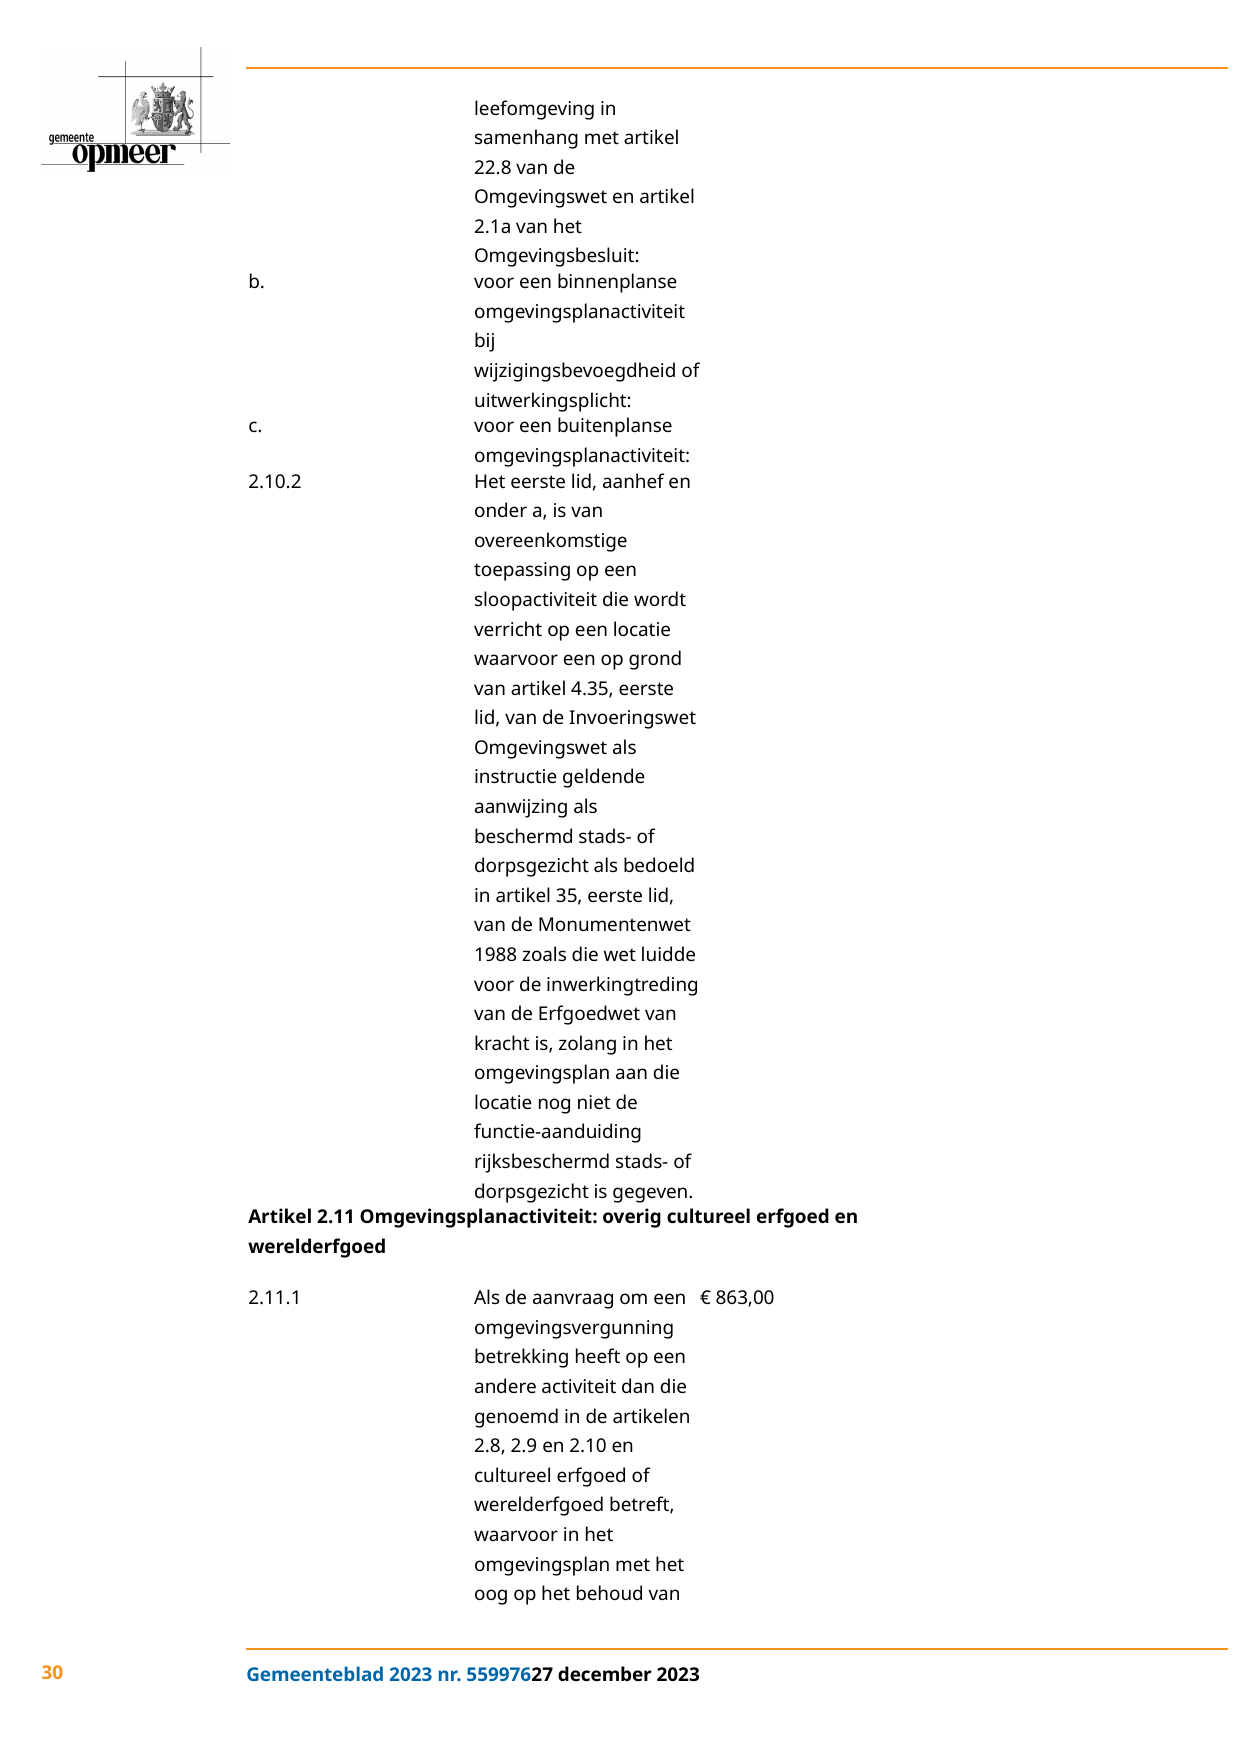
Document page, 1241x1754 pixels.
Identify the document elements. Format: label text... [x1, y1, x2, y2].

table_cell [926, 269, 1152, 412]
table_cell Het eerste lid, aanhef en onder a, is van overeenkomstige toepassing op een sloopactiviteit die wordt verricht op een locatie waarvoor een op grond van artikel 4.35, eerste lid, van de Invoeringswet Omgevingswet als instructie geldende aanwijzing als beschermd stads- of dorpsgezicht als bedoeld in artikel 35, eerste lid, van de Monumentenwet 1988 zoals die wet luidde voor de inwerkingtreding van de Erfgoedwet van kracht is, zolang in het omgevingsplan aan die locatie nog niet de functie-aanduiding rijksbeschermd stads- of dorpsgezicht is gegeven. [474, 468, 700, 1203]
table_cell [474, 1259, 700, 1284]
table_cell [248, 95, 474, 268]
table_cell [700, 269, 926, 412]
table_cell [700, 1259, 926, 1284]
table_cell 2.10.2 [248, 468, 474, 1203]
table_cell € 863,00 [700, 1285, 926, 1606]
table_cell [926, 468, 1152, 1203]
table_cell [926, 95, 1152, 268]
table_cell [700, 413, 926, 468]
table_cell Als de aanvraag om een omgevingsvergunning betrekking heeft op een andere activiteit dan die genoemd in de artikelen 2.8, 2.9 en 2.10 en cultureel erfgoed of werelderfgoed betreft, waarvoor in het omgevingsplan met het oog op het behoud van [474, 1285, 700, 1606]
table_cell leefomgeving in samenhang met artikel 22.8 van de Omgevingswet en artikel 2.1a van het Omgevingsbesluit: [474, 95, 700, 268]
table_cell [248, 1259, 474, 1284]
table_cell voor een binnenplanse omgevingsplanactiviteit bij wijzigingsbevoegdheid of uitwerkingsplicht: [474, 269, 700, 412]
table_cell [926, 1204, 1152, 1259]
table_cell [926, 1285, 1152, 1606]
table_cell [926, 413, 1152, 468]
table_cell [700, 95, 926, 268]
table_cell [926, 1259, 1152, 1284]
table_cell Artikel 2.11 Omgevingsplanactiviteit: overig cultureel erfgoed en werelderfgoed [248, 1204, 926, 1259]
table_cell [700, 468, 926, 1203]
table_cell voor een buitenplanse omgevingsplanactiviteit: [474, 413, 700, 468]
picture [41, 47, 231, 172]
table_cell 2.11.1 [248, 1285, 474, 1606]
table_cell b. [248, 269, 474, 412]
table_cell c. [248, 413, 474, 468]
